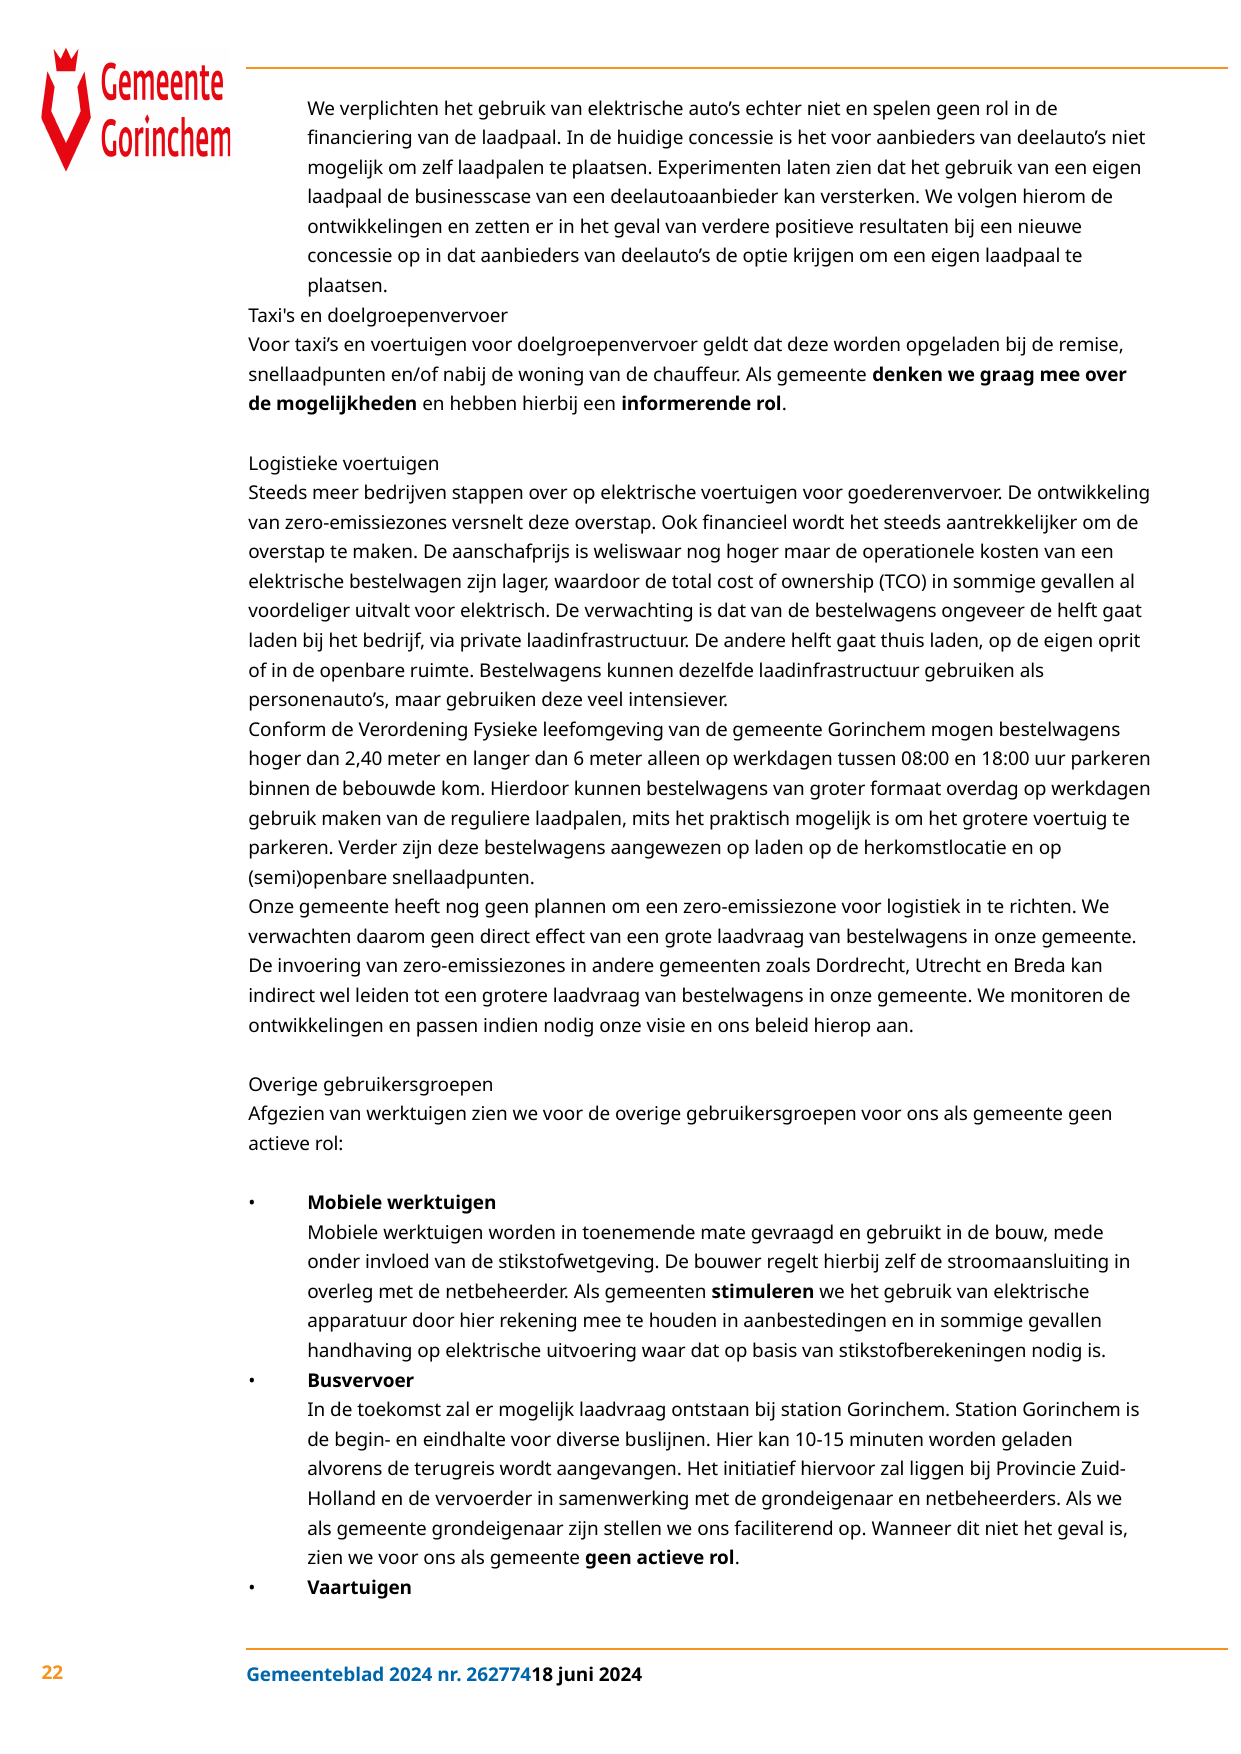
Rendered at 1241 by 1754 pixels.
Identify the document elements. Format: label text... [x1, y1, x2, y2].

text Voor taxi’s en voertuigen voor doelgroepenvervoer geldt dat deze worden opgeladen bij de remise, snellaadpunten en/of nabij de woning van de chauffeur. Als gemeente denken we graag mee over de mogelijkheden en hebben hierbij een informerende rol. [248, 331, 1152, 416]
text Taxi's en doelgroepenvervoer [248, 302, 1152, 328]
text Conform de Verordening Fysieke leefomgeving van de gemeente Gorinchem mogen bestelwagens hoger dan 2,40 meter en langer dan 6 meter alleen op werkdagen tussen 08:00 en 18:00 uur parkeren binnen de bebouwde kom. Hierdoor kunnen bestelwagens van groter formaat overdag op werkdagen gebruik maken van de reguliere laadpalen, mits het praktisch mogelijk is om het grotere voertuig te parkeren. Verder zijn deze bestelwagens aangewezen op laden op de herkomstlocatie en op (semi)openbare snellaadpunten. [248, 716, 1152, 890]
text Overige gebruikersgroepen [248, 1071, 1152, 1097]
list Busvervoer [248, 1367, 1152, 1393]
text Afgezien van werktuigen zien we voor de overige gebruikersgroepen voor ons als gemeente geen actieve rol: [248, 1101, 1152, 1156]
list Mobiele werktuigen [248, 1189, 1152, 1215]
list Mobiele werktuigen worden in toenemende mate gevraagd en gebruikt in de bouw, mede onder invloed van de stikstofwetgeving. De bouwer regelt hierbij zelf de stroomaansluiting in overleg met de netbeheerder. Als gemeenten stimuleren we het gebruik van elektrische apparatuur door hier rekening mee te houden in aanbestedingen en in sommige gevallen handhaving op elektrische uitvoering waar dat op basis van stikstofberekeningen nodig is. [248, 1219, 1152, 1363]
picture [41, 47, 231, 172]
list In de toekomst zal er mogelijk laadvraag ontstaan bij station Gorinchem. Station Gorinchem is de begin- en eindhalte voor diverse buslijnen. Hier kan 10-15 minuten worden geladen alvorens de terugreis wordt aangevangen. Het initiatief hiervoor zal liggen bij Provincie Zuid-Holland en de vervoerder in samenwerking met de grondeigenaar en netbeheerders. Als we als gemeente grondeigenaar zijn stellen we ons faciliterend op. Wanneer dit niet het geval is, zien we voor ons als gemeente geen actieve rol. [248, 1396, 1152, 1570]
list We verplichten het gebruik van elektrische auto’s echter niet en spelen geen rol in de financiering van de laadpaal. In de huidige concessie is het voor aanbieders van deelauto’s niet mogelijk om zelf laadpalen te plaatsen. Experimenten laten zien dat het gebruik van een eigen laadpaal de businesscase van een deelautoaanbieder kan versterken. We volgen hierom de ontwikkelingen en zetten er in het geval van verdere positieve resultaten bij een nieuwe concessie op in dat aanbieders van deelauto’s de optie krijgen om een eigen laadpaal te plaatsen. [248, 95, 1152, 298]
text Steeds meer bedrijven stappen over op elektrische voertuigen voor goederenvervoer. De ontwikkeling van zero-emissiezones versnelt deze overstap. Ook financieel wordt het steeds aantrekkelijker om de overstap te maken. De aanschafprijs is weliswaar nog hoger maar de operationele kosten van een elektrische bestelwagen zijn lager, waardoor de total cost of ownership (TCO) in sommige gevallen al voordeliger uitvalt voor elektrisch. De verwachting is dat van de bestelwagens ongeveer de helft gaat laden bij het bedrijf, via private laadinfrastructuur. De andere helft gaat thuis laden, op de eigen oprit of in de openbare ruimte. Bestelwagens kunnen dezelfde laadinfrastructuur gebruiken als personenauto’s, maar gebruiken deze veel intensiever. [248, 479, 1152, 712]
text Onze gemeente heeft nog geen plannen om een zero-emissiezone voor logistiek in te richten. We verwachten daarom geen direct effect van een grote laadvraag van bestelwagens in onze gemeente. De invoering van zero-emissiezones in andere gemeenten zoals Dordrecht, Utrecht en Breda kan indirect wel leiden tot een grotere laadvraag van bestelwagens in onze gemeente. We monitoren de ontwikkelingen en passen indien nodig onze visie en ons beleid hierop aan. [248, 893, 1152, 1038]
list Vaartuigen [248, 1574, 1152, 1600]
text Logistieke voertuigen [248, 450, 1152, 476]
